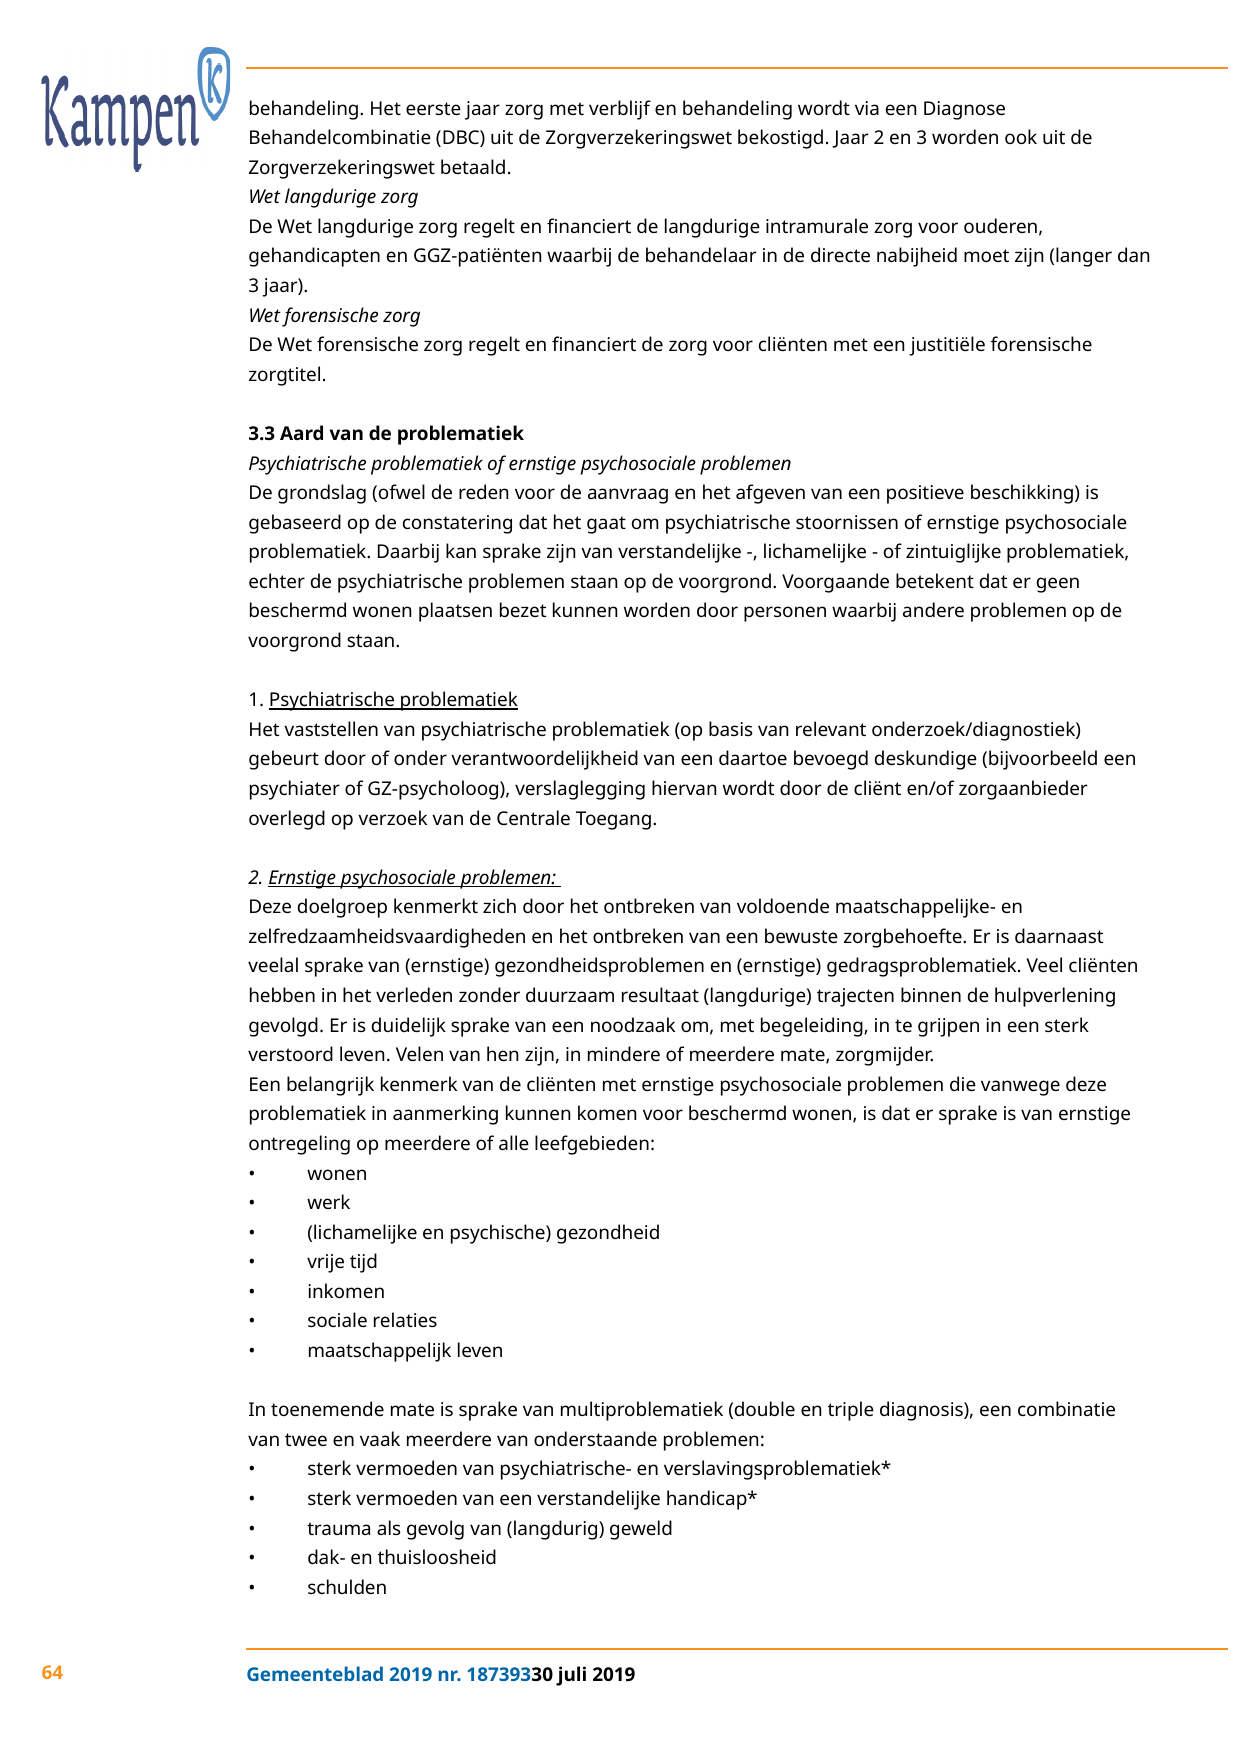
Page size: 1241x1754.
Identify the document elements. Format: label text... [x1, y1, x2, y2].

list wonen [248, 1160, 1152, 1186]
text 2. Ernstige psychosociale problemen: [248, 864, 1152, 890]
text Wet langdurige zorg [248, 183, 1152, 209]
list vrije tijd [248, 1248, 1152, 1274]
picture [41, 47, 231, 172]
text Deze doelgroep kenmerkt zich door het ontbreken van voldoende maatschappelijke- en zelfredzaamheidsvaardigheden en het ontbreken van een bewuste zorgbehoefte. Er is daarnaast veelal sprake van (ernstige) gezondheidsproblemen en (ernstige) gedragsproblematiek. Veel cliënten hebben in het verleden zonder duurzaam resultaat (langdurige) trajecten binnen de hulpverlening gevolgd. Er is duidelijk sprake van een noodzaak om, met begeleiding, in te grijpen in een sterk verstoord leven. Velen van hen zijn, in mindere of meerdere mate, zorgmijder. [248, 893, 1152, 1067]
text 1. Psychiatrische problematiek [248, 686, 1152, 712]
list (lichamelijke en psychische) gezondheid [248, 1219, 1152, 1245]
text Wet forensische zorg [248, 302, 1152, 328]
list inkomen [248, 1278, 1152, 1304]
text Een belangrijk kenmerk van de cliënten met ernstige psychosociale problemen die vanwege deze problematiek in aanmerking kunnen komen voor beschermd wonen, is dat er sprake is van ernstige ontregeling op meerdere of alle leefgebieden: [248, 1071, 1152, 1156]
list dak- en thuisloosheid [248, 1544, 1152, 1570]
text De Wet forensische zorg regelt en financiert de zorg voor cliënten met een justitiële forensische zorgtitel. [248, 331, 1152, 387]
text In toenemende mate is sprake van multiproblematiek (double en triple diagnosis), een combinatie van twee en vaak meerdere van onderstaande problemen: [248, 1396, 1152, 1452]
text behandeling. Het eerste jaar zorg met verblijf en behandeling wordt via een Diagnose Behandelcombinatie (DBC) uit de Zorgverzekeringswet bekostigd. Jaar 2 en 3 worden ook uit de Zorgverzekeringswet betaald. [248, 95, 1152, 180]
list werk [248, 1189, 1152, 1215]
text 3.3 Aard van de problematiek [248, 420, 1152, 446]
list schulden [248, 1574, 1152, 1600]
list trauma als gevolg van (langdurig) geweld [248, 1515, 1152, 1541]
list maatschappelijk leven [248, 1337, 1152, 1363]
list sociale relaties [248, 1308, 1152, 1333]
text De Wet langdurige zorg regelt en financiert de langdurige intramurale zorg voor ouderen, gehandicapten en GGZ-patiënten waarbij de behandelaar in de directe nabijheid moet zijn (langer dan 3 jaar). [248, 213, 1152, 298]
text Het vaststellen van psychiatrische problematiek (op basis van relevant onderzoek/diagnostiek) gebeurt door of onder verantwoordelijkheid van een daartoe bevoegd deskundige (bijvoorbeeld een psychiater of GZ-psycholoog), verslaglegging hiervan wordt door de cliënt en/of zorgaanbieder overlegd op verzoek van de Centrale Toegang. [248, 716, 1152, 831]
list sterk vermoeden van een verstandelijke handicap* [248, 1485, 1152, 1511]
text De grondslag (ofwel de reden voor de aanvraag en het afgeven van een positieve beschikking) is gebaseerd op de constatering dat het gaat om psychiatrische stoornissen of ernstige psychosociale problematiek. Daarbij kan sprake zijn van verstandelijke -, lichamelijke - of zintuiglijke problematiek, echter de psychiatrische problemen staan op de voorgrond. Voorgaande betekent dat er geen beschermd wonen plaatsen bezet kunnen worden door personen waarbij andere problemen op de voorgrond staan. [248, 479, 1152, 653]
list sterk vermoeden van psychiatrische- en verslavingsproblematiek* [248, 1456, 1152, 1481]
text Psychiatrische problematiek of ernstige psychosociale problemen [248, 450, 1152, 476]
